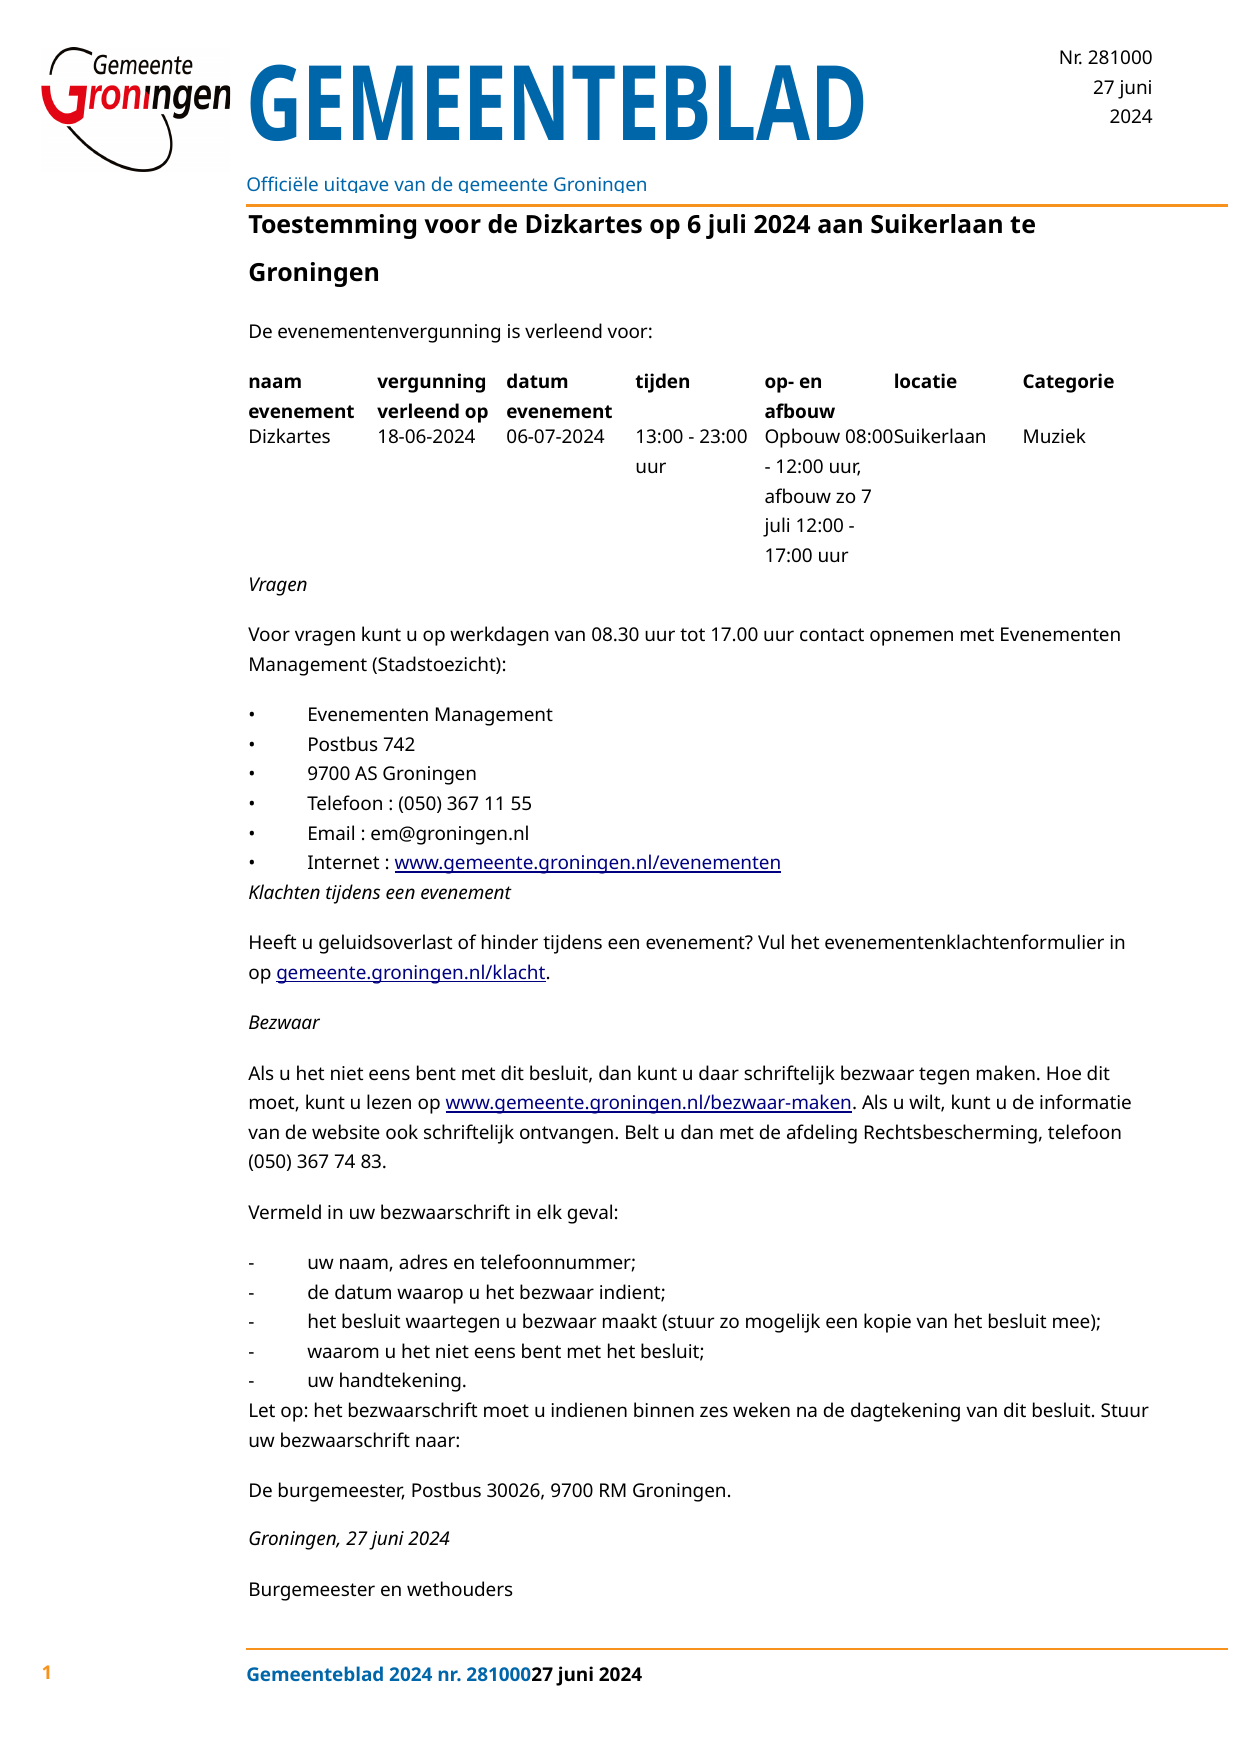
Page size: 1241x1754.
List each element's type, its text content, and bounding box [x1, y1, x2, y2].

picture [41, 47, 231, 172]
list uw handtekening. [248, 1368, 1152, 1393]
table_cell 13:00 - 23:00 uur [635, 424, 764, 568]
text De evenementenvergunning is verleend voor: [248, 318, 1152, 344]
text Klachten tijdens een evenement [248, 879, 1152, 905]
list 9700 AS Groningen [248, 761, 1152, 786]
list Postbus 742 [248, 731, 1152, 757]
table_header locatie [894, 369, 1022, 424]
text De burgemeester, Postbus 30026, 9700 RM Groningen. [248, 1477, 1152, 1503]
table_cell Muziek [1023, 424, 1152, 568]
list het besluit waartegen u bezwaar maakt (stuur zo mogelijk een kopie van het besluit mee); [248, 1308, 1152, 1334]
list Email : em@groningen.nl [248, 820, 1152, 846]
text Bezwaar [248, 1009, 1152, 1035]
text Burgemeester en wethouders [248, 1577, 1152, 1602]
table_header vergunning verleend op [377, 369, 506, 424]
table_header datum evenement [506, 369, 635, 424]
table_header op- en afbouw [764, 369, 893, 424]
table_cell Opbouw 08:00 - 12:00 uur, afbouw zo 7 juli 12:00 - 17:00 uur [764, 424, 893, 568]
text Vragen [248, 571, 1152, 597]
list Evenementen Management [248, 701, 1152, 727]
list Telefoon : (050) 367 11 55 [248, 790, 1152, 816]
list waarom u het niet eens bent met het besluit; [248, 1338, 1152, 1364]
text Groningen, 27 juni 2024 [248, 1525, 1152, 1551]
table_cell Dizkartes [248, 424, 377, 568]
text Let op: het bezwaarschrift moet u indienen binnen zes weken na de dagtekening van dit besluit. Stuur uw bezwaarschrift naar: [248, 1397, 1152, 1453]
text Voor vragen kunt u op werkdagen van 08.30 uur tot 17.00 uur contact opnemen met Evenementen Management (Stadstoezicht): [248, 621, 1152, 677]
table_cell Suikerlaan [894, 424, 1022, 568]
table_cell 18-06-2024 [377, 424, 506, 568]
text Toestemming voor de Dizkartes op 6 juli 2024 aan Suikerlaan te Groningen [248, 207, 1152, 288]
text Als u het niet eens bent met dit besluit, dan kunt u daar schriftelijk bezwaar tegen maken. Hoe dit moet, kunt u lezen op www.gemeente.groningen.nl/bezwaar-maken. Als u wilt, kunt u de informatie van de website ook schriftelijk ontvangen. Belt u dan met de afdeling Rechtsbescherming, telefoon (050) 367 74 83. [248, 1060, 1152, 1174]
text Heeft u geluidsoverlast of hinder tijdens een evenement? Vul het evenementenklachtenformulier in op gemeente.groningen.nl/klacht. [248, 929, 1152, 985]
table_header tijden [635, 369, 764, 424]
list uw naam, adres en telefoonnummer; [248, 1249, 1152, 1275]
list Internet : www.gemeente.groningen.nl/evenementen [248, 849, 1152, 875]
table_cell 06-07-2024 [506, 424, 635, 568]
table_header naam evenement [248, 369, 377, 424]
text Vermeld in uw bezwaarschrift in elk geval: [248, 1199, 1152, 1225]
list de datum waarop u het bezwaar indient; [248, 1279, 1152, 1305]
table_header Categorie [1023, 369, 1152, 424]
